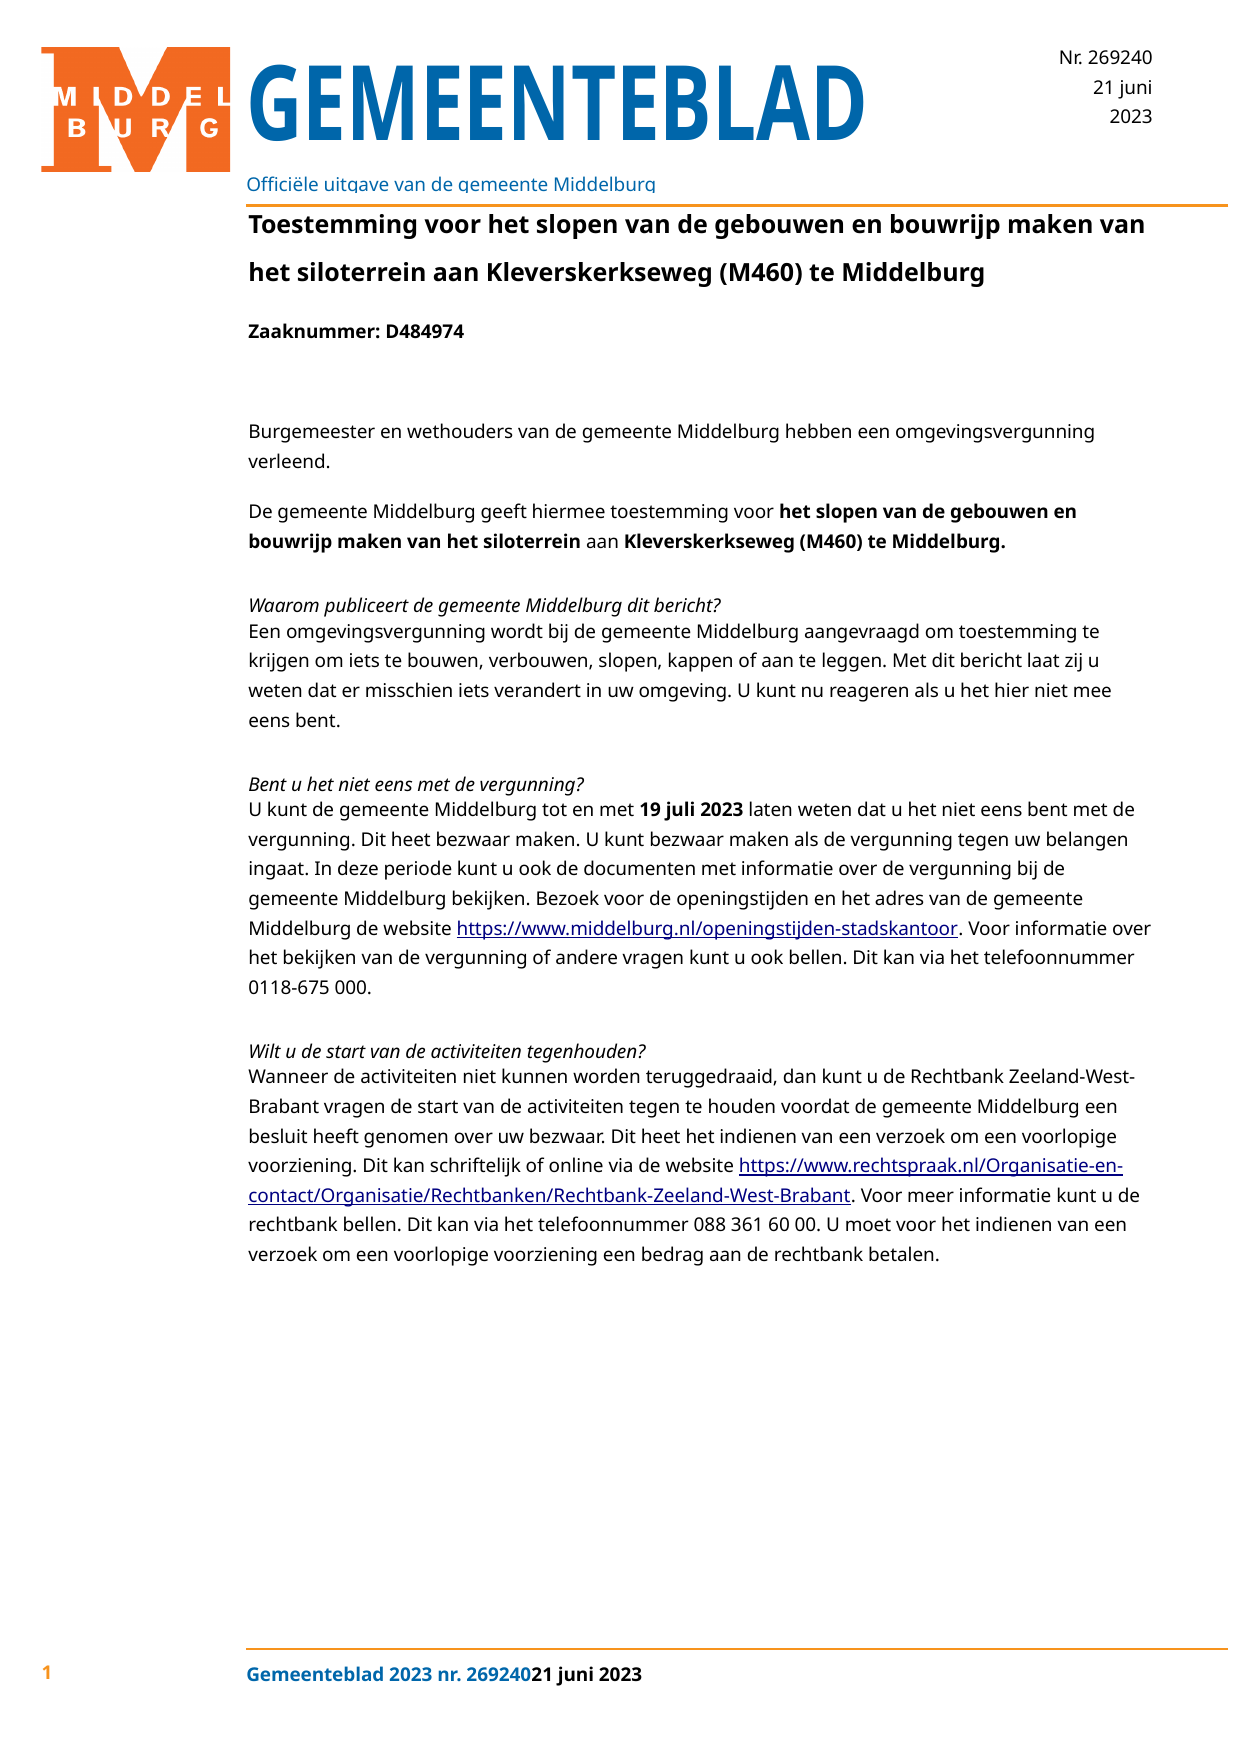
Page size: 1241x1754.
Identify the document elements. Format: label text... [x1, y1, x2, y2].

text Een omgevingsvergunning wordt bij de gemeente Middelburg aangevraagd om toestemming te krijgen om iets te bouwen, verbouwen, slopen, kappen of aan te leggen. Met dit bericht laat zij u weten dat er misschien iets verandert in uw omgeving. U kunt nu reageren als u het hier niet mee eens bent. [248, 618, 1152, 732]
text Wilt u de start van de activiteiten tegenhouden? [248, 1038, 1152, 1064]
text Burgemeester en wethouders van de gemeente Middelburg hebben een omgevingsvergunning verleend. [248, 419, 1152, 474]
text Bent u het niet eens met de vergunning? [248, 771, 1152, 796]
text Toestemming voor het slopen van de gebouwen en bouwrijp maken van het siloterrein aan Kleverskerkseweg (M460) te Middelburg [248, 207, 1152, 288]
picture [41, 47, 231, 172]
text De gemeente Middelburg geeft hiermee toestemming voor het slopen van de gebouwen en bouwrijp maken van het siloterrein aan Kleverskerkseweg (M460) te Middelburg. [248, 499, 1152, 554]
text Zaaknummer: D484974 [248, 318, 1152, 344]
text U kunt de gemeente Middelburg tot en met 19 juli 2023 laten weten dat u het niet eens bent met de vergunning. Dit heet bezwaar maken. U kunt bezwaar maken als de vergunning tegen uw belangen ingaat. In deze periode kunt u ook de documenten met informatie over de vergunning bij de gemeente Middelburg bekijken. Bezoek voor de openingstijden en het adres van de gemeente Middelburg de website https://www.middelburg.nl/openingstijden-stadskantoor. Voor informatie over het bekijken van de vergunning of andere vragen kunt u ook bellen. Dit kan via het telefoonnummer 0118-675 000. [248, 796, 1152, 1000]
text Waarom publiceert de gemeente Middelburg dit bericht? [248, 592, 1152, 618]
text Wanneer de activiteiten niet kunnen worden teruggedraaid, dan kunt u de Rechtbank Zeeland-West-Brabant vragen de start van de activiteiten tegen te houden voordat de gemeente Middelburg een besluit heeft genomen over uw bezwaar. Dit heet het indienen van een verzoek om een voorlopige voorziening. Dit kan schriftelijk of online via de website https://www.rechtspraak.nl/Organisatie-en-contact/Organisatie/Rechtbanken/Rechtbank-Zeeland-West-Brabant. Voor meer informatie kunt u de rechtbank bellen. Dit kan via het telefoonnummer 088 361 60 00. U moet voor het indienen van een verzoek om een voorlopige voorziening een bedrag aan de rechtbank betalen. [248, 1064, 1152, 1267]
